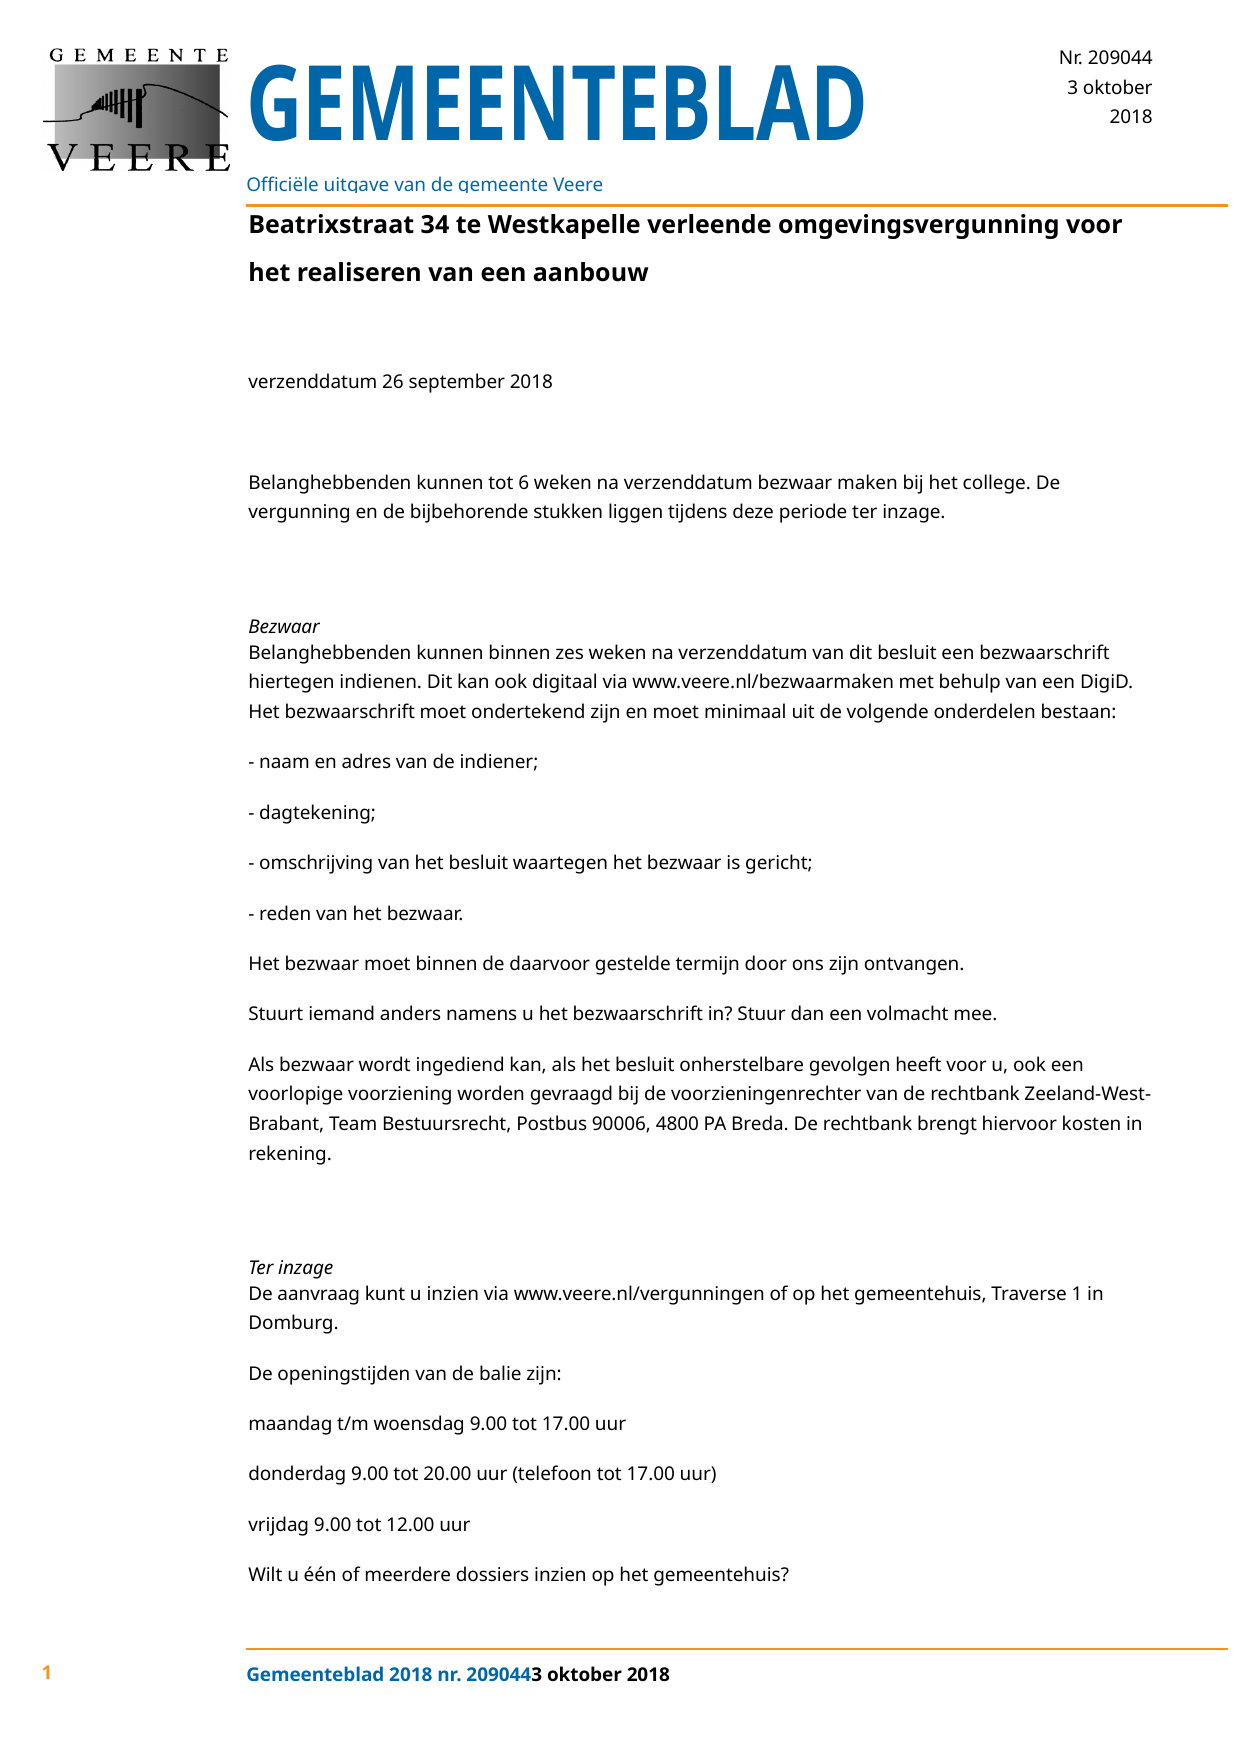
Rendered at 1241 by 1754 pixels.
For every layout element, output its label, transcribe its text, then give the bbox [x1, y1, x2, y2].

text - naam en adres van de indiener; [248, 748, 1152, 774]
picture [41, 47, 231, 172]
text Als bezwaar wordt ingediend kan, als het besluit onherstelbare gevolgen heeft voor u, ook een voorlopige voorziening worden gevraagd bij de voorzieningenrechter van de rechtbank Zeeland-West-Brabant, Team Bestuursrecht, Postbus 90006, 4800 PA Breda. De rechtbank brengt hiervoor kosten in rekening. [248, 1051, 1152, 1165]
text donderdag 9.00 tot 20.00 uur (telefoon tot 17.00 uur) [248, 1461, 1152, 1486]
text Wilt u één of meerdere dossiers inzien op het gemeentehuis? [248, 1561, 1152, 1587]
text - dagtekening; [248, 799, 1152, 824]
text maandag t/m woensdag 9.00 tot 17.00 uur [248, 1410, 1152, 1436]
text Belanghebbenden kunnen binnen zes weken na verzenddatum van dit besluit een bezwaarschrift hiertegen indienen. Dit kan ook digitaal via www.veere.nl/bezwaarmaken met behulp van een DigiD. Het bezwaarschrift moet ondertekend zijn en moet minimaal uit de volgende onderdelen bestaan: [248, 639, 1152, 724]
text Belanghebbenden kunnen tot 6 weken na verzenddatum bezwaar maken bij het college. De vergunning en de bijbehorende stukken liggen tijdens deze periode ter inzage. [248, 469, 1152, 524]
text Ter inzage [248, 1254, 1152, 1280]
text - reden van het bezwaar. [248, 900, 1152, 925]
text De aanvraag kunt u inzien via www.veere.nl/vergunningen of op het gemeentehuis, Traverse 1 in Domburg. [248, 1280, 1152, 1335]
text Het bezwaar moet binnen de daarvoor gestelde termijn door ons zijn ontvangen. [248, 950, 1152, 976]
text Bezwaar [248, 613, 1152, 639]
text vrijdag 9.00 tot 12.00 uur [248, 1511, 1152, 1537]
text Stuurt iemand anders namens u het bezwaarschrift in? Stuur dan een volmacht mee. [248, 1001, 1152, 1026]
text Beatrixstraat 34 te Westkapelle verleende omgevingsvergunning voor het realiseren van een aanbouw [248, 207, 1152, 288]
text - omschrijving van het besluit waartegen het bezwaar is gericht; [248, 849, 1152, 875]
text verzenddatum 26 september 2018 [248, 368, 1152, 394]
text De openingstijden van de balie zijn: [248, 1360, 1152, 1386]
